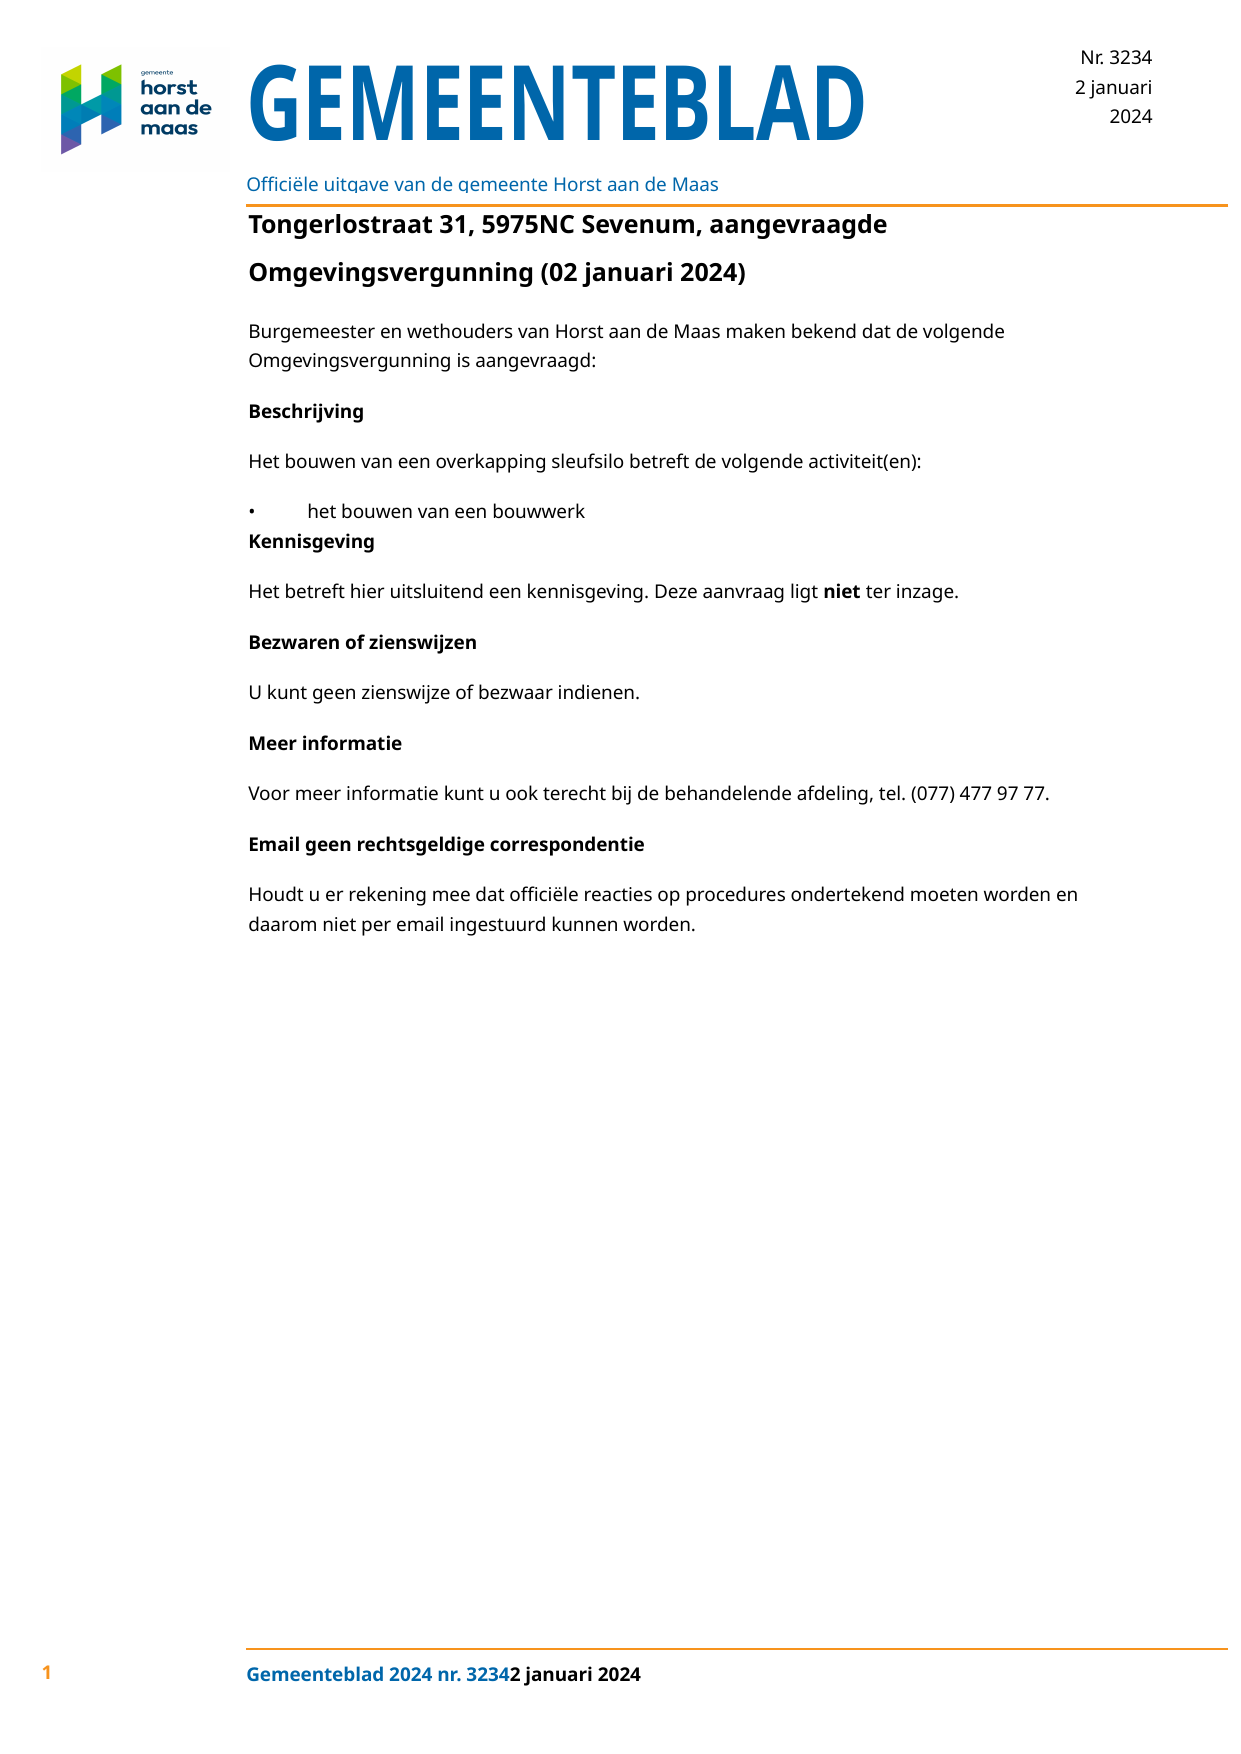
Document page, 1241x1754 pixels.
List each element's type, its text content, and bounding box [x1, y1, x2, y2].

text Bezwaren of zienswijzen [248, 629, 1152, 655]
text Het betreft hier uitsluitend een kennisgeving. Deze aanvraag ligt niet ter inzage. [248, 579, 1152, 604]
text Het bouwen van een overkapping sleufsilo betreft de volgende activiteit(en): [248, 448, 1152, 474]
text Kennisgeving [248, 528, 1152, 554]
text U kunt geen zienswijze of bezwaar indienen. [248, 679, 1152, 705]
text Voor meer informatie kunt u ook terecht bij de behandelende afdeling, tel. (077) 477 97 77. [248, 780, 1152, 806]
text Meer informatie [248, 730, 1152, 756]
picture [41, 47, 231, 172]
text Tongerlostraat 31, 5975NC Sevenum, aangevraagde Omgevingsvergunning (02 januari 2024) [248, 207, 1152, 288]
list het bouwen van een bouwwerk [248, 499, 1152, 524]
text Beschrijving [248, 398, 1152, 424]
text Houdt u er rekening mee dat officiële reacties op procedures ondertekend moeten worden en daarom niet per email ingestuurd kunnen worden. [248, 881, 1152, 937]
text Email geen rechtsgeldige correspondentie [248, 831, 1152, 857]
text Burgemeester en wethouders van Horst aan de Maas maken bekend dat de volgende Omgevingsvergunning is aangevraagd: [248, 318, 1152, 373]
